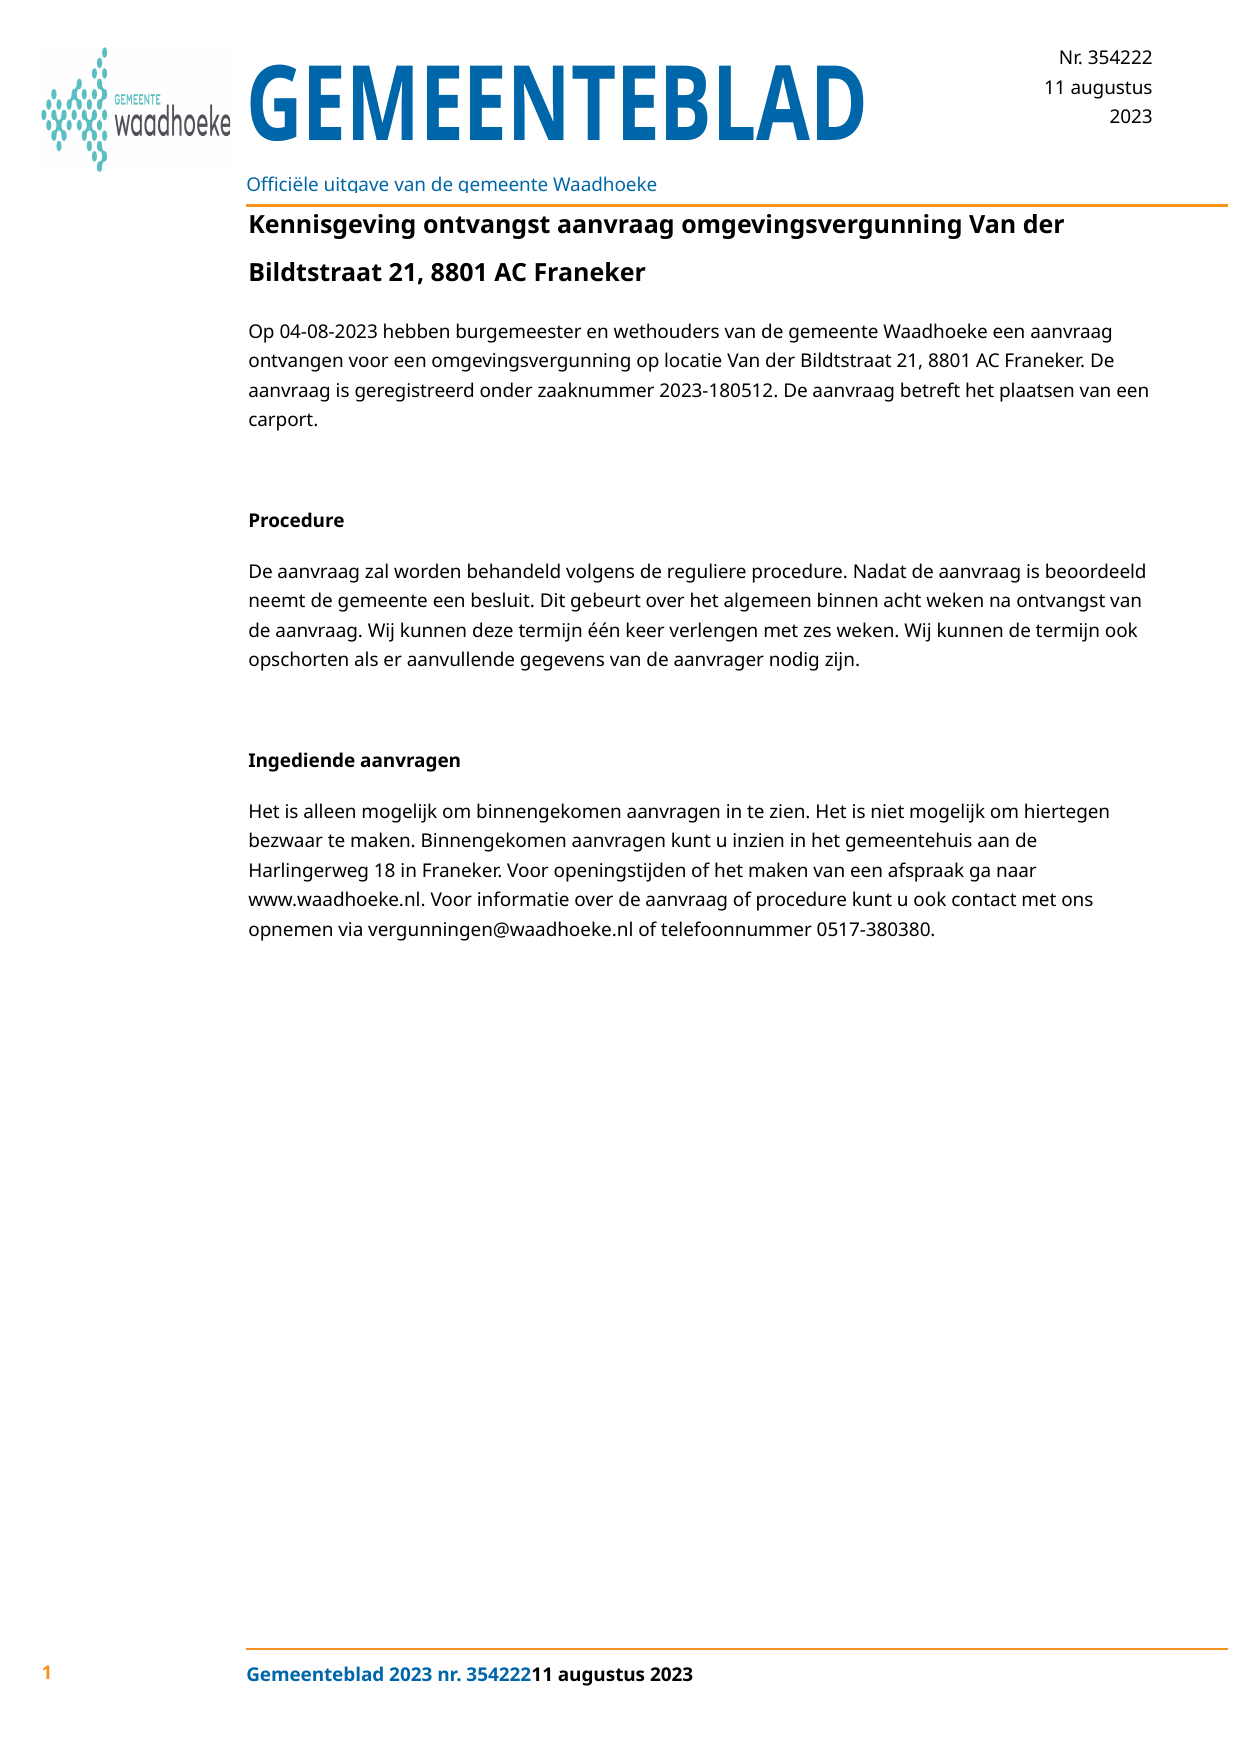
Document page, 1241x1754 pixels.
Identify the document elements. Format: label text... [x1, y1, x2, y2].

picture [41, 47, 231, 172]
text Kennisgeving ontvangst aanvraag omgevingsvergunning Van der Bildtstraat 21, 8801 AC Franeker [248, 207, 1152, 288]
text Ingediende aanvragen [248, 747, 1152, 773]
text Op 04-08-2023 hebben burgemeester en wethouders van de gemeente Waadhoeke een aanvraag ontvangen voor een omgevingsvergunning op locatie Van der Bildtstraat 21, 8801 AC Franeker. De aanvraag is geregistreerd onder zaaknummer 2023-180512. De aanvraag betreft het plaatsen van een carport. [248, 318, 1152, 432]
text Procedure [248, 507, 1152, 533]
text De aanvraag zal worden behandeld volgens de reguliere procedure. Nadat de aanvraag is beoordeeld neemt de gemeente een besluit. Dit gebeurt over het algemeen binnen acht weken na ontvangst van de aanvraag. Wij kunnen deze termijn één keer verlengen met zes weken. Wij kunnen de termijn ook opschorten als er aanvullende gegevens van de aanvrager nodig zijn. [248, 558, 1152, 672]
text Het is alleen mogelijk om binnengekomen aanvragen in te zien. Het is niet mogelijk om hiertegen bezwaar te maken. Binnengekomen aanvragen kunt u inzien in het gemeentehuis aan de Harlingerweg 18 in Franeker. Voor openingstijden of het maken van een afspraak ga naar www.waadhoeke.nl. Voor informatie over de aanvraag of procedure kunt u ook contact met ons opnemen via vergunningen@waadhoeke.nl of telefoonnummer 0517-380380. [248, 798, 1152, 942]
